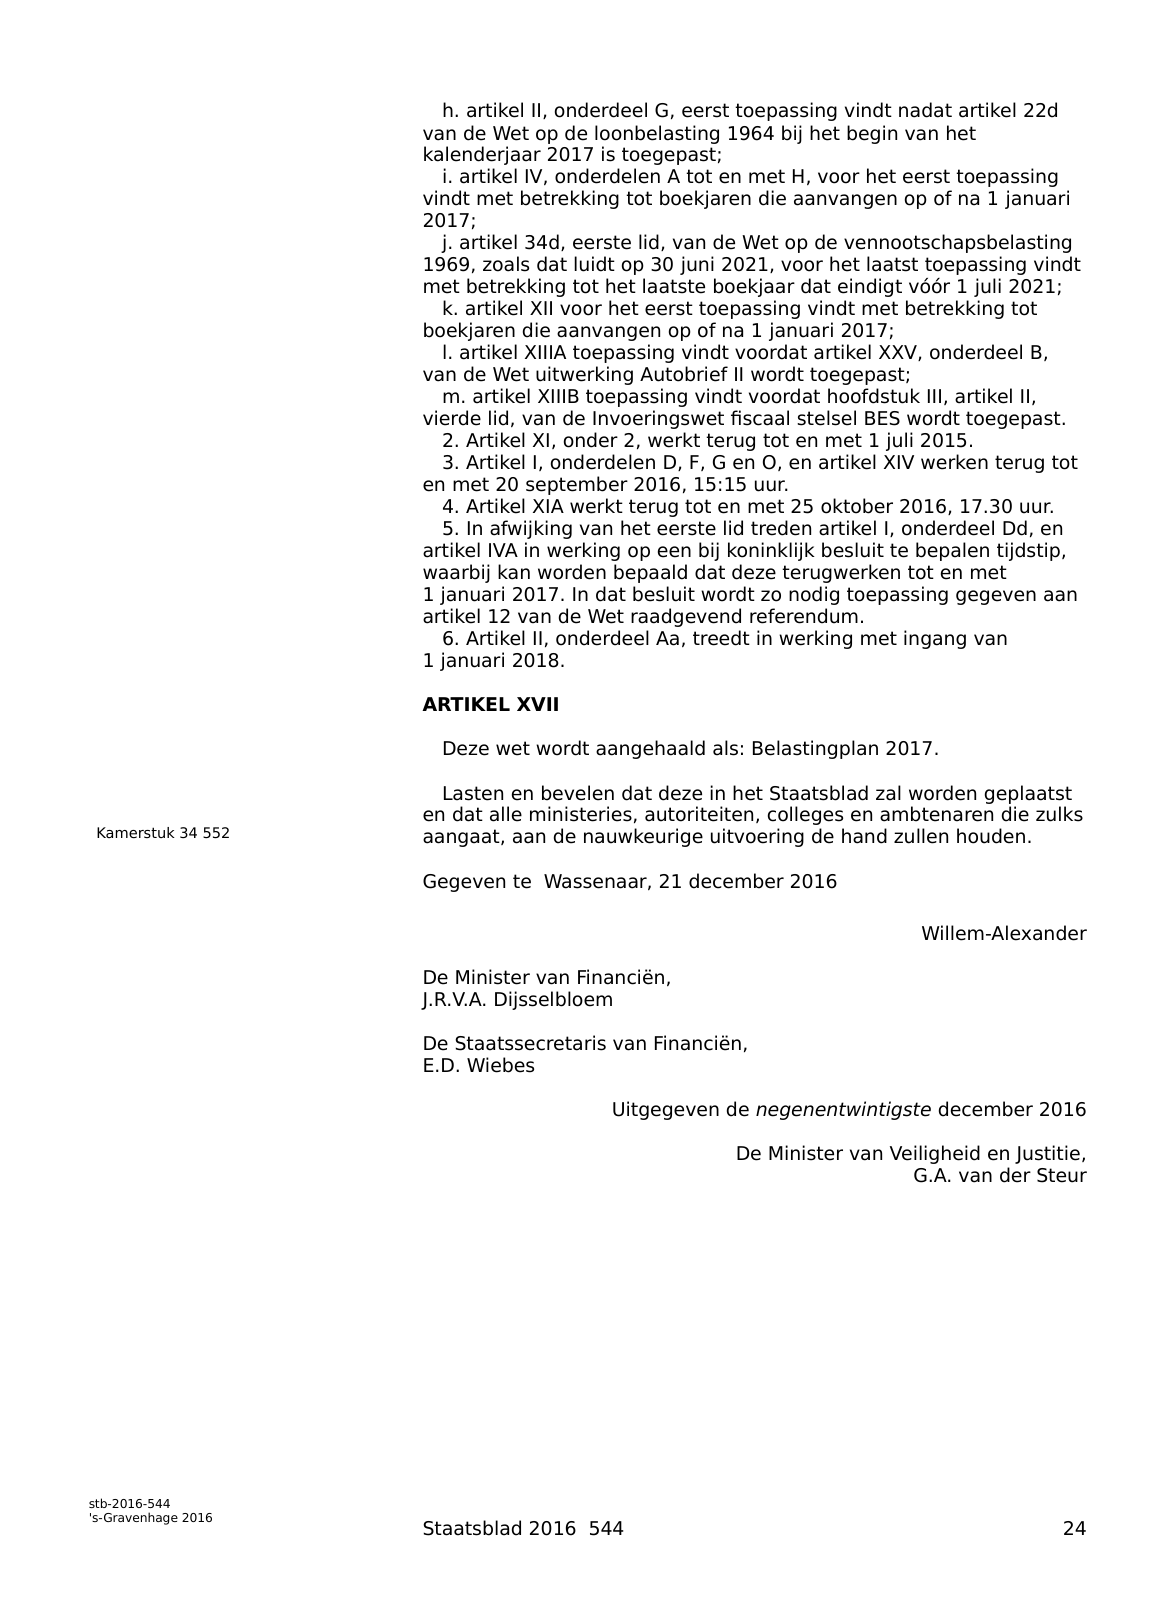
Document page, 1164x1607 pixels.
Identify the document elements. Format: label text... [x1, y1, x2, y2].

text 5. In afwijking van het eerste lid treden artikel I, onderdeel Dd, en artikel IVA in werking op een bij koninklijk besluit te bepalen tijdstip, waarbij kan worden bepaald dat deze terugwerken tot en met 1 januari 2017. In dat besluit wordt zo nodig toepassing gegeven aan artikel 12 van de Wet raadgevend referendum. [422, 518, 1087, 628]
text j. artikel 34d, eerste lid, van de Wet op de vennootschapsbelasting 1969, zoals dat luidt op 30 juni 2021, voor het laatst toepassing vindt met betrekking tot het laatste boekjaar dat eindigt vóór 1 juli 2021; [422, 232, 1087, 298]
text Willem-Alexander [422, 922, 1087, 944]
text h. artikel II, onderdeel G, eerst toepassing vindt nadat artikel 22d van de Wet op de loonbelasting 1964 bij het begin van het kalenderjaar 2017 is toegepast; [422, 100, 1087, 166]
text Kamerstuk 34 552 [77, 825, 396, 842]
text 's-Gravenhage 2016 [88, 1511, 323, 1525]
text De Staatssecretaris van Financiën, E.D. Wiebes [422, 1033, 1087, 1077]
text Deze wet wordt aangehaald als: Belastingplan 2017. [422, 738, 1087, 760]
text stb-2016-544 [88, 1497, 323, 1511]
text Lasten en bevelen dat deze in het Staatsblad zal worden geplaatst en dat alle ministeries, autoriteiten, colleges en ambtenaren die zulks aangaat, aan de nauwkeurige uitvoering de hand zullen houden. [422, 782, 1087, 848]
text Gegeven te Wassenaar, 21 december 2016 [422, 871, 1087, 892]
text l. artikel XIIIA toepassing vindt voordat artikel XXV, onderdeel B, van de Wet uitwerking Autobrief II wordt toegepast; [422, 342, 1087, 386]
text 6. Artikel II, onderdeel Aa, treedt in werking met ingang van 1 januari 2018. [422, 628, 1087, 672]
text 2. Artikel XI, onder 2, werkt terug tot en met 1 juli 2015. [422, 430, 1087, 452]
text i. artikel IV, onderdelen A tot en met H, voor het eerst toepassing vindt met betrekking tot boekjaren die aanvangen op of na 1 januari 2017; [422, 166, 1087, 232]
text 4. Artikel XIA werkt terug tot en met 25 oktober 2016, 17.30 uur. [422, 496, 1087, 518]
text 3. Artikel I, onderdelen D, F, G en O, en artikel XIV werken terug tot en met 20 september 2016, 15:15 uur. [422, 452, 1087, 496]
text De Minister van Financiën, J.R.V.A. Dijsselbloem [422, 967, 1087, 1011]
text m. artikel XIIIB toepassing vindt voordat hoofdstuk III, artikel II, vierde lid, van de Invoeringswet fiscaal stelsel BES wordt toegepast. [422, 386, 1087, 430]
text k. artikel XII voor het eerst toepassing vindt met betrekking tot boekjaren die aanvangen op of na 1 januari 2017; [422, 298, 1087, 342]
subtitle ARTIKEL XVII [422, 694, 1087, 716]
text Uitgegeven de negenentwintigste december 2016 [422, 1099, 1087, 1121]
text De Minister van Veiligheid en Justitie, G.A. van der Steur [422, 1143, 1087, 1187]
